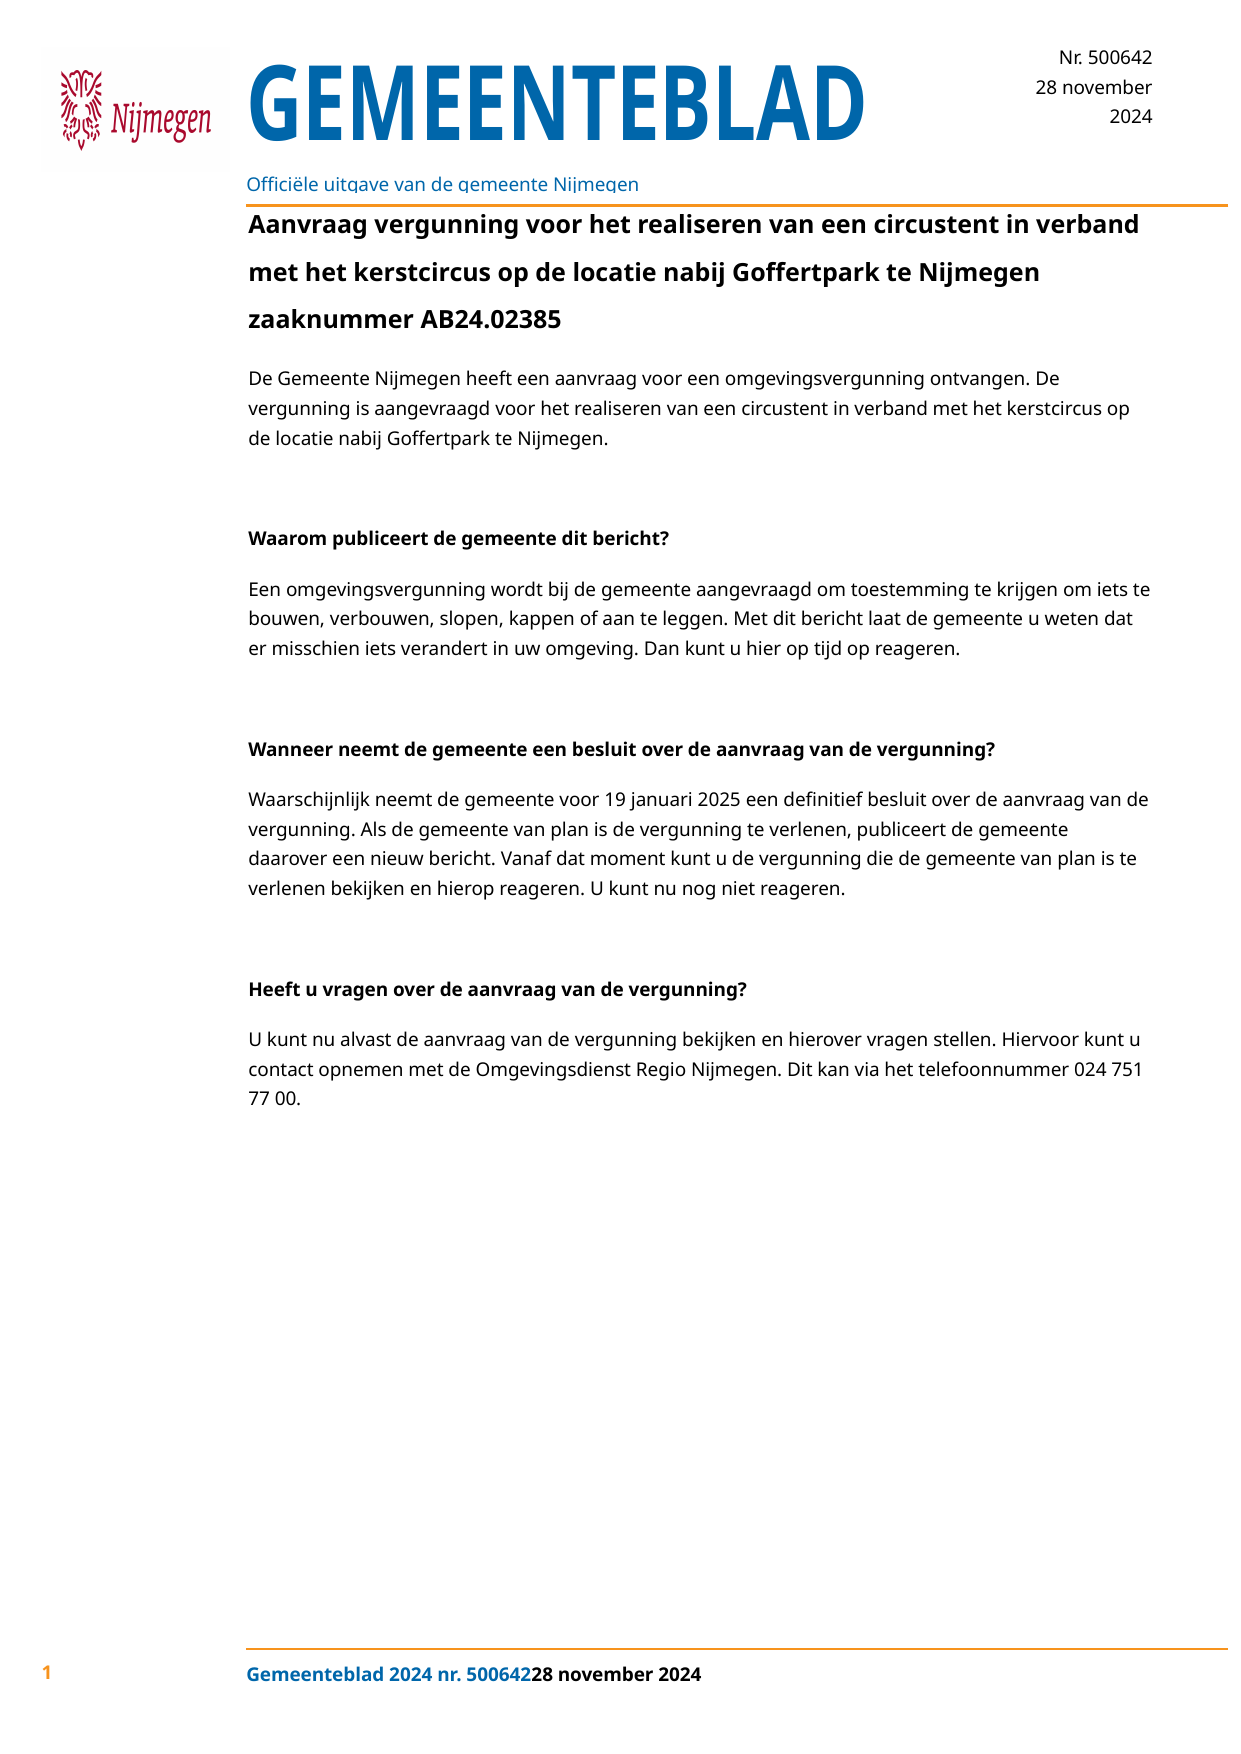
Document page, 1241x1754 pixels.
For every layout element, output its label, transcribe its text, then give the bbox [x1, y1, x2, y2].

picture [41, 47, 231, 172]
text Wanneer neemt de gemeente een besluit over de aanvraag van de vergunning? [248, 736, 1152, 762]
text Aanvraag vergunning voor het realiseren van een circustent in verband met het kerstcircus op de locatie nabij Goffertpark te Nijmegen zaaknummer AB24.02385 [248, 207, 1152, 336]
text Heeft u vragen over de aanvraag van de vergunning? [248, 976, 1152, 1002]
text De Gemeente Nijmegen heeft een aanvraag voor een omgevingsvergunning ontvangen. De vergunning is aangevraagd voor het realiseren van een circustent in verband met het kerstcircus op de locatie nabij Goffertpark te Nijmegen. [248, 366, 1152, 450]
text U kunt nu alvast de aanvraag van de vergunning bekijken en hierover vragen stellen. Hiervoor kunt u contact opnemen met de Omgevingsdienst Regio Nijmegen. Dit kan via het telefoonnummer 024 751 77 00. [248, 1026, 1152, 1111]
text Waarom publiceert de gemeente dit bericht? [248, 526, 1152, 551]
text Waarschijnlijk neemt de gemeente voor 19 januari 2025 een definitief besluit over de aanvraag van de vergunning. Als de gemeente van plan is de vergunning te verlenen, publiceert de gemeente daarover een nieuw bericht. Vanaf dat moment kunt u de vergunning die de gemeente van plan is te verlenen bekijken en hierop reageren. U kunt nu nog niet reageren. [248, 786, 1152, 901]
text Een omgevingsvergunning wordt bij de gemeente aangevraagd om toestemming te krijgen om iets te bouwen, verbouwen, slopen, kappen of aan te leggen. Met dit bericht laat de gemeente u weten dat er misschien iets verandert in uw omgeving. Dan kunt u hier op tijd op reageren. [248, 576, 1152, 661]
